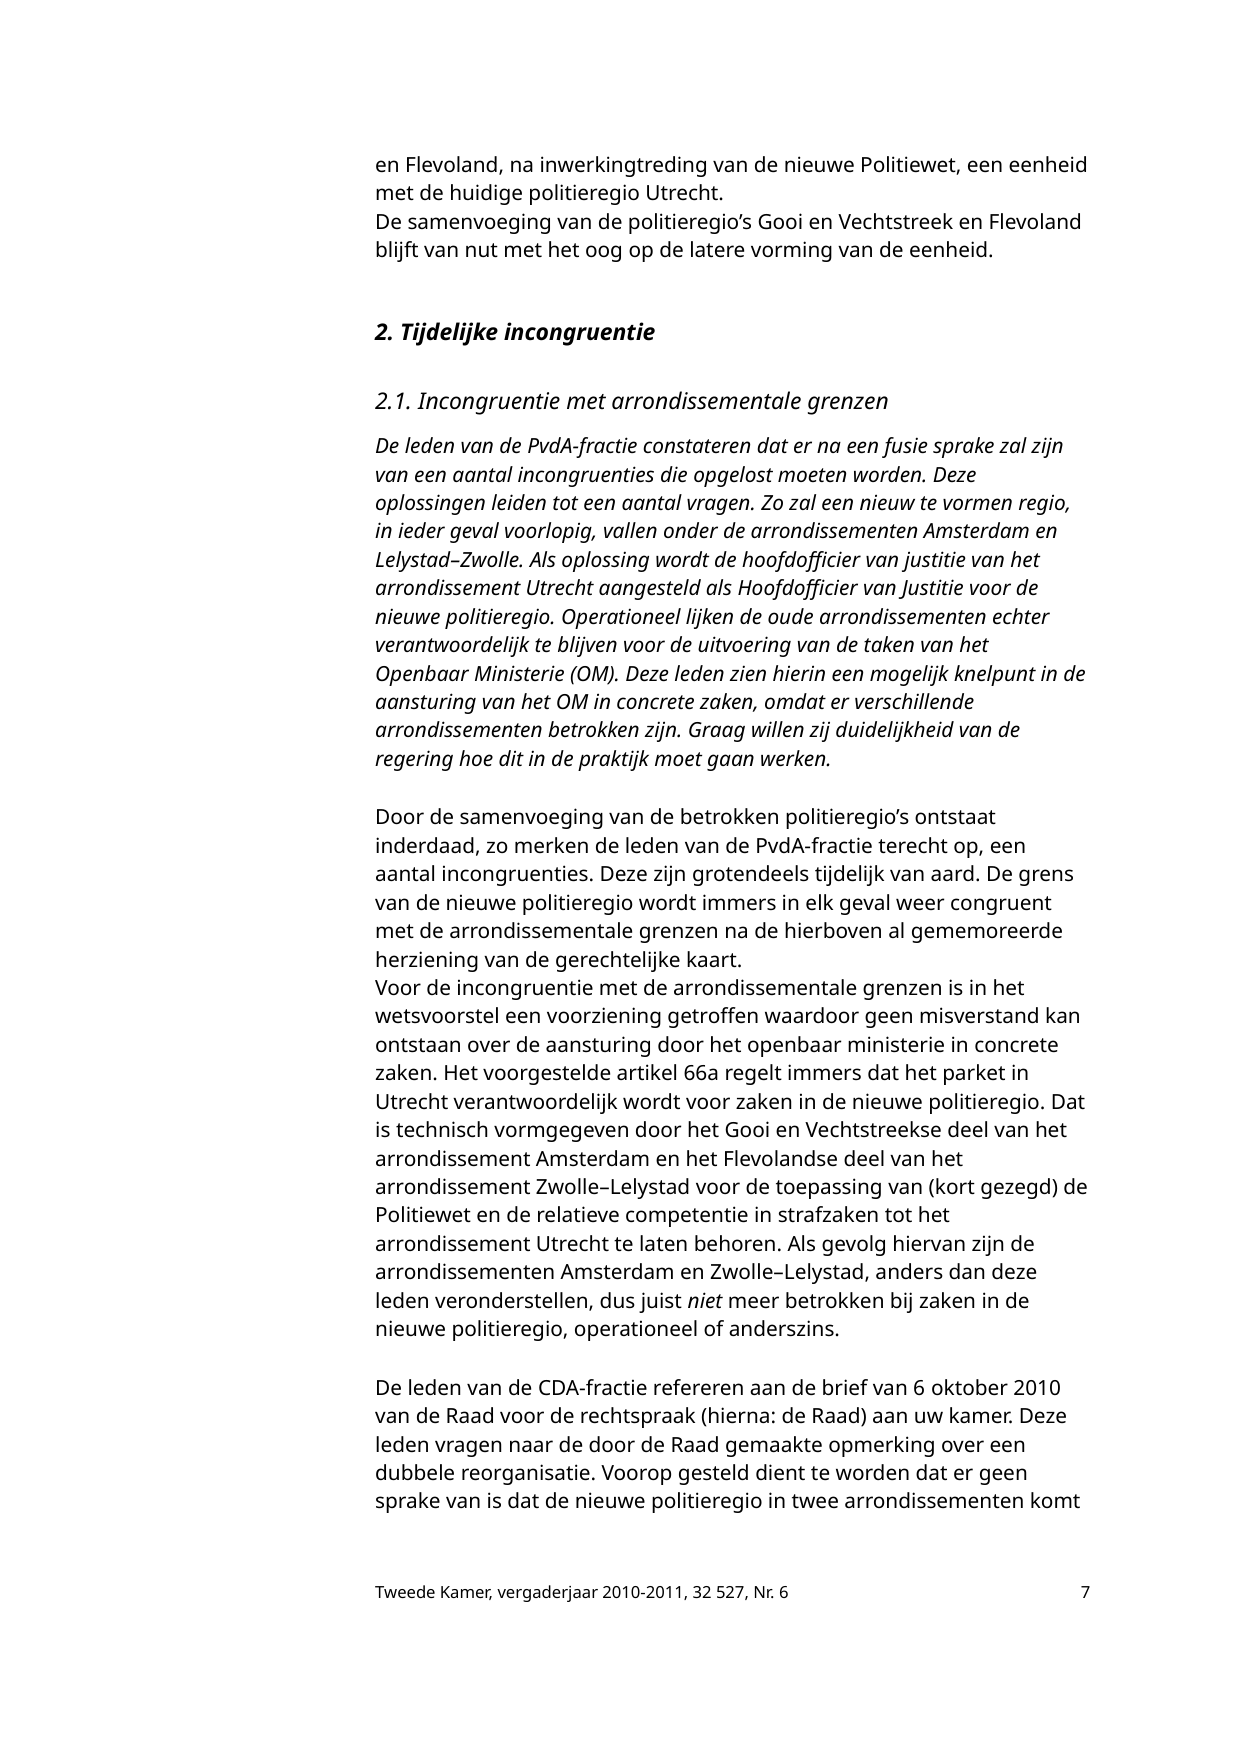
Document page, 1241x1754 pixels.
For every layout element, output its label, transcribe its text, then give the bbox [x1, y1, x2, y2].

text en Flevoland, na inwerkingtreding van de nieuwe Politiewet, een eenheid met de huidige politieregio Utrecht. [375, 150, 1090, 207]
text De samenvoeging van de politieregio’s Gooi en Vechtstreek en Flevoland blijft van nut met het oog op de latere vorming van de eenheid. [375, 207, 1090, 264]
text De leden van de CDA-fractie refereren aan de brief van 6 oktober 2010 van de Raad voor de rechtspraak (hierna: de Raad) aan uw kamer. Deze leden vragen naar de door de Raad gemaakte opmerking over een dubbele reorganisatie. Voorop gesteld dient te worden dat er geen sprake van is dat de nieuwe politieregio in twee arrondissementen komt [375, 1373, 1090, 1515]
subtitle 2.1. Incongruentie met arrondissementale grenzen [375, 385, 1090, 416]
text Door de samenvoeging van de betrokken politieregio’s ontstaat inderdaad, zo merken de leden van de PvdA-fractie terecht op, een aantal incongruenties. Deze zijn grotendeels tijdelijk van aard. De grens van de nieuwe politieregio wordt immers in elk geval weer congruent met de arrondissementale grenzen na de hierboven al gememoreerde herziening van de gerechtelijke kaart. [375, 802, 1090, 973]
subtitle 2. Tijdelijke incongruentie [375, 316, 1090, 347]
text Voor de incongruentie met de arrondissementale grenzen is in het wetsvoorstel een voorziening getroffen waardoor geen misverstand kan ontstaan over de aansturing door het openbaar ministerie in concrete zaken. Het voorgestelde artikel 66a regelt immers dat het parket in Utrecht verantwoordelijk wordt voor zaken in de nieuwe politieregio. Dat is technisch vormgegeven door het Gooi en Vechtstreekse deel van het arrondissement Amsterdam en het Flevolandse deel van het arrondissement Zwolle–Lelystad voor de toepassing van (kort gezegd) de Politiewet en de relatieve competentie in strafzaken tot het arrondissement Utrecht te laten behoren. Als gevolg hiervan zijn de arrondissementen Amsterdam en Zwolle–Lelystad, anders dan deze leden veronderstellen, dus juist niet meer betrokken bij zaken in de nieuwe politieregio, operationeel of anderszins. [375, 973, 1090, 1343]
text De leden van de PvdA-fractie constateren dat er na een fusie sprake zal zijn van een aantal incongruenties die opgelost moeten worden. Deze oplossingen leiden tot een aantal vragen. Zo zal een nieuw te vormen regio, in ieder geval voorlopig, vallen onder de arrondissementen Amsterdam en Lelystad–Zwolle. Als oplossing wordt de hoofdofficier van justitie van het arrondissement Utrecht aangesteld als Hoofdofficier van Justitie voor de nieuwe politieregio. Operationeel lijken de oude arrondissementen echter verantwoordelijk te blijven voor de uitvoering van de taken van het Openbaar Ministerie (OM). Deze leden zien hierin een mogelijk knelpunt in de aansturing van het OM in concrete zaken, omdat er verschillende arrondissementen betrokken zijn. Graag willen zij duidelijkheid van de regering hoe dit in de praktijk moet gaan werken. [375, 431, 1090, 772]
